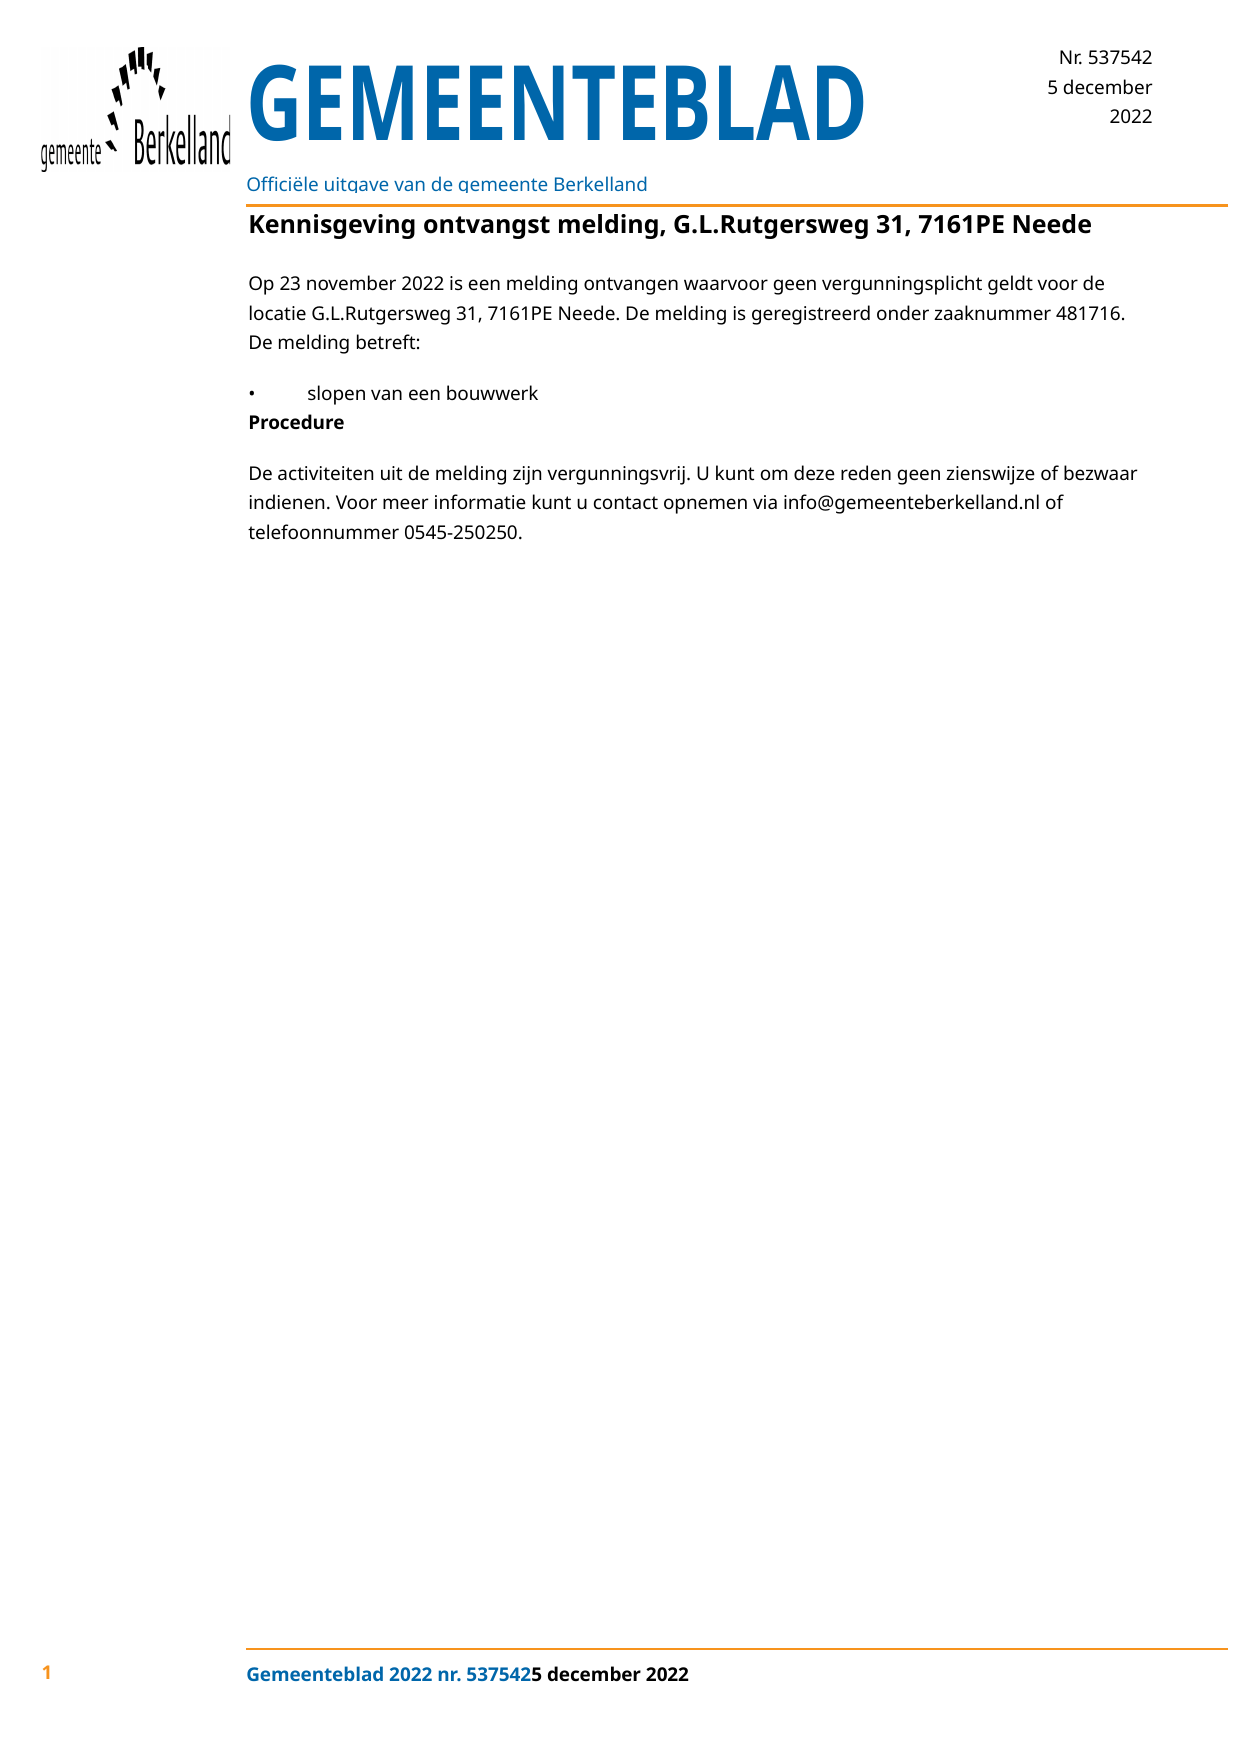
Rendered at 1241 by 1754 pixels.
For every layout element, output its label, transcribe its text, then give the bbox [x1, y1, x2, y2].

text De activiteiten uit de melding zijn vergunningsvrij. U kunt om deze reden geen zienswijze of bezwaar indienen. Voor meer informatie kunt u contact opnemen via info@gemeenteberkelland.nl of telefoonnummer 0545-250250. [248, 460, 1152, 545]
text Procedure [248, 409, 1152, 435]
text Op 23 november 2022 is een melding ontvangen waarvoor geen vergunningsplicht geldt voor de locatie G.L.Rutgersweg 31, 7161PE Neede. De melding is geregistreerd onder zaaknummer 481716. De melding betreft: [248, 270, 1152, 355]
picture [41, 47, 231, 172]
list slopen van een bouwwerk [248, 380, 1152, 406]
text Kennisgeving ontvangst melding, G.L.Rutgersweg 31, 7161PE Neede [248, 207, 1152, 241]
